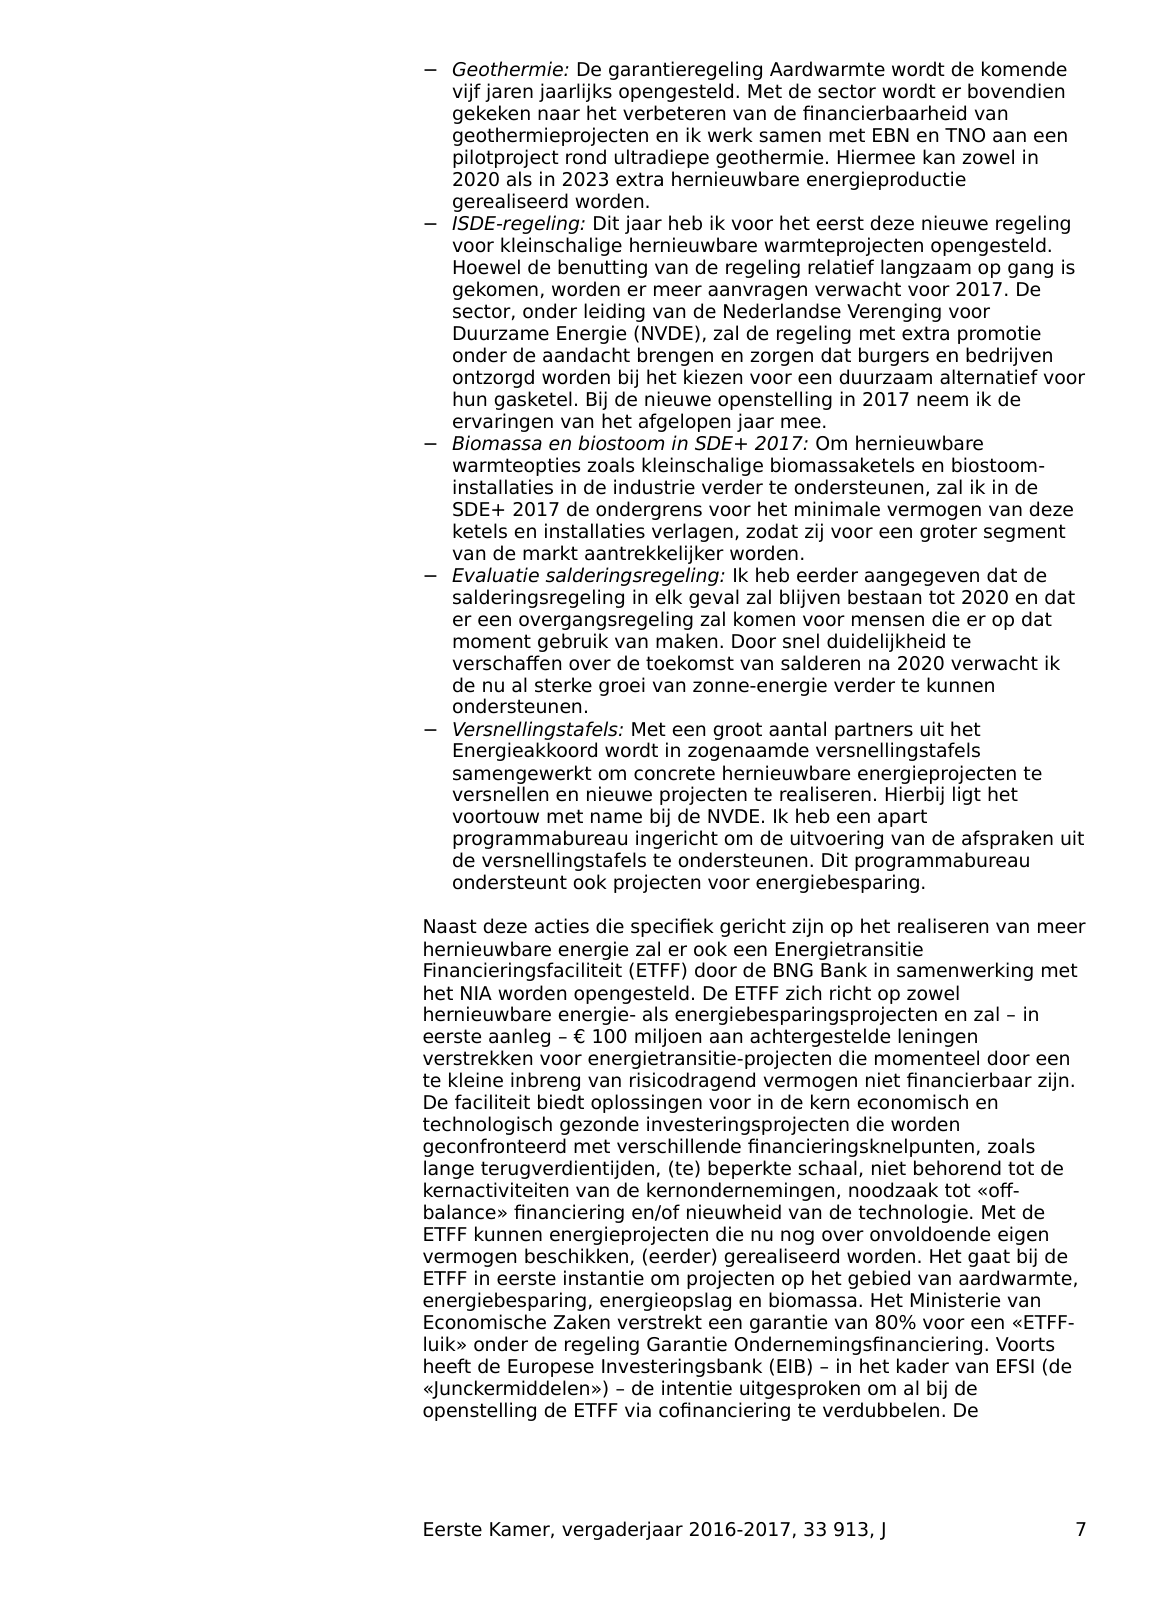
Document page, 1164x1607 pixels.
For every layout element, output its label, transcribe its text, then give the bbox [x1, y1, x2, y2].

text − Evaluatie salderingsregeling: Ik heb eerder aangegeven dat de salderingsregeling in elk geval zal blijven bestaan tot 2020 en dat er een overgangsregeling zal komen voor mensen die er op dat moment gebruik van maken. Door snel duidelijkheid te verschaffen over de toekomst van salderen na 2020 verwacht ik de nu al sterke groei van zonne-energie verder te kunnen ondersteunen. [422, 564, 1087, 718]
text − Biomassa en biostoom in SDE+ 2017: Om hernieuwbare warmteopties zoals kleinschalige biomassaketels en biostoom-installaties in de industrie verder te ondersteunen, zal ik in de SDE+ 2017 de ondergrens voor het minimale vermogen van deze ketels en installaties verlagen, zodat zij voor een groter segment van de markt aantrekkelijker worden. [422, 433, 1087, 564]
text − Versnellingstafels: Met een groot aantal partners uit het Energieakkoord wordt in zogenaamde versnellingstafels samengewerkt om concrete hernieuwbare energieprojecten te versnellen en nieuwe projecten te realiseren. Hierbij ligt het voortouw met name bij de NVDE. Ik heb een apart programmabureau ingericht om de uitvoering van de afspraken uit de versnellingstafels te ondersteunen. Dit programmabureau ondersteunt ook projecten voor energiebesparing. [422, 718, 1087, 894]
text − ISDE-regeling: Dit jaar heb ik voor het eerst deze nieuwe regeling voor kleinschalige hernieuwbare warmteprojecten opengesteld. Hoewel de benutting van de regeling relatief langzaam op gang is gekomen, worden er meer aanvragen verwacht voor 2017. De sector, onder leiding van de Nederlandse Verenging voor Duurzame Energie (NVDE), zal de regeling met extra promotie onder de aandacht brengen en zorgen dat burgers en bedrijven ontzorgd worden bij het kiezen voor een duurzaam alternatief voor hun gasketel. Bij de nieuwe openstelling in 2017 neem ik de ervaringen van het afgelopen jaar mee. [422, 213, 1087, 433]
text Naast deze acties die specifiek gericht zijn op het realiseren van meer hernieuwbare energie zal er ook een Energietransitie Financieringsfaciliteit (ETFF) door de BNG Bank in samenwerking met het NIA worden opengesteld. De ETFF zich richt op zowel hernieuwbare energie- als energiebesparingsprojecten en zal – in eerste aanleg – € 100 miljoen aan achtergestelde leningen verstrekken voor energietransitie-projecten die momenteel door een te kleine inbreng van risicodragend vermogen niet financierbaar zijn. De faciliteit biedt oplossingen voor in de kern economisch en technologisch gezonde investeringsprojecten die worden geconfronteerd met verschillende financieringsknelpunten, zoals lange terugverdientijden, (te) beperkte schaal, niet behorend tot de kernactiviteiten van de kernondernemingen, noodzaak tot «off-balance» financiering en/of nieuwheid van de technologie. Met de ETFF kunnen energieprojecten die nu nog over onvoldoende eigen vermogen beschikken, (eerder) gerealiseerd worden. Het gaat bij de ETFF in eerste instantie om projecten op het gebied van aardwarmte, energiebesparing, energieopslag en biomassa. Het Ministerie van Economische Zaken verstrekt een garantie van 80% voor een «ETFF-luik» onder de regeling Garantie Ondernemingsfinanciering. Voorts heeft de Europese Investeringsbank (EIB) – in het kader van EFSI (de «Junckermiddelen») – de intentie uitgesproken om al bij de openstelling de ETFF via cofinanciering te verdubbelen. De [422, 916, 1087, 1422]
text − Geothermie: De garantieregeling Aardwarmte wordt de komende vijf jaren jaarlijks opengesteld. Met de sector wordt er bovendien gekeken naar het verbeteren van de financierbaarheid van geothermieprojecten en ik werk samen met EBN en TNO aan een pilotproject rond ultradiepe geothermie. Hiermee kan zowel in 2020 als in 2023 extra hernieuwbare energieproductie gerealiseerd worden. [422, 59, 1087, 213]
